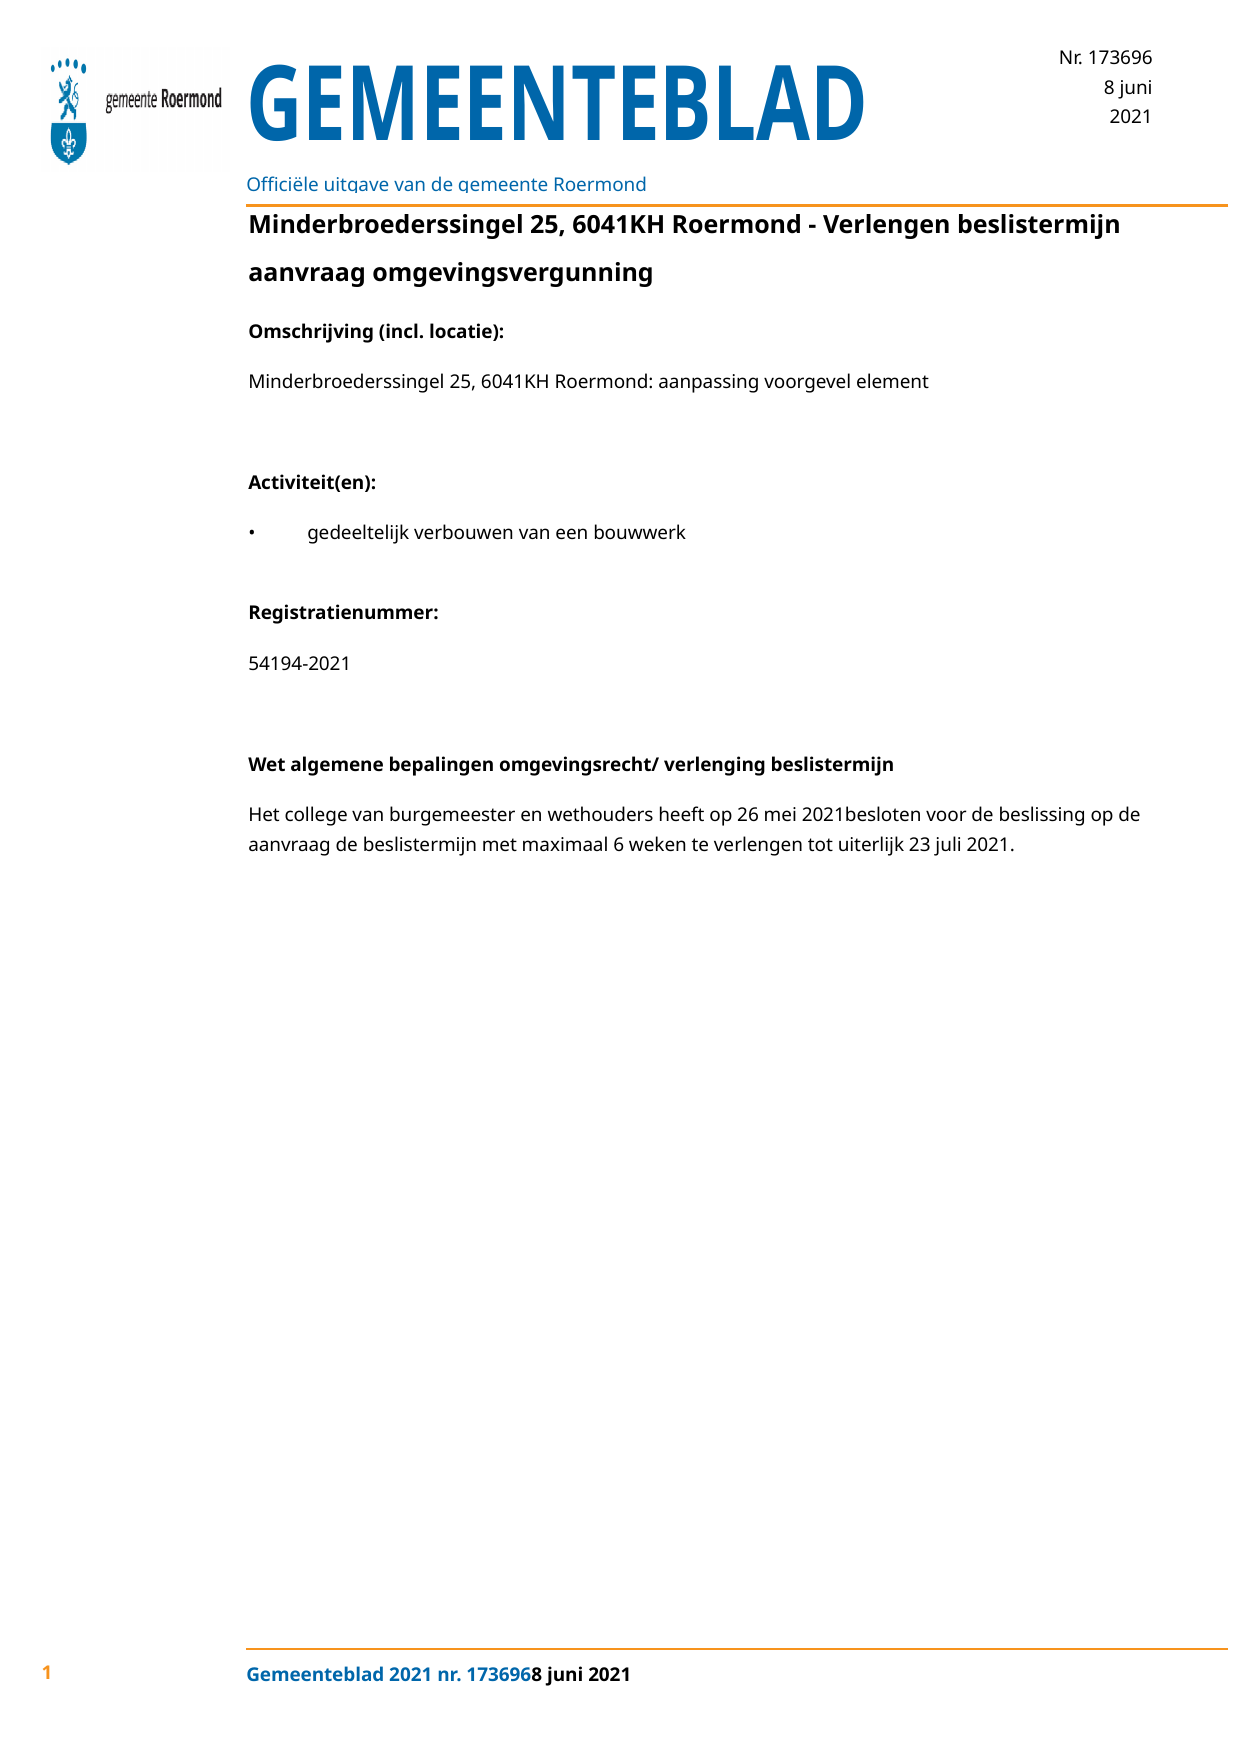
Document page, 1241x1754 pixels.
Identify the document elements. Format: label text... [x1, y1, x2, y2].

list gedeeltelijk verbouwen van een bouwwerk [248, 519, 1152, 545]
text Wet algemene bepalingen omgevingsrecht/ verlenging beslistermijn [248, 751, 1152, 777]
picture [41, 47, 231, 172]
text Activiteit(en): [248, 469, 1152, 495]
text Minderbroederssingel 25, 6041KH Roermond - Verlengen beslistermijn aanvraag omgevingsvergunning [248, 207, 1152, 288]
text Registratienummer: [248, 599, 1152, 625]
text 54194-2021 [248, 650, 1152, 676]
text Minderbroederssingel 25, 6041KH Roermond: aanpassing voorgevel element [248, 368, 1152, 394]
text Omschrijving (incl. locatie): [248, 318, 1152, 344]
text Het college van burgemeester en wethouders heeft op 26 mei 2021besloten voor de beslissing op de aanvraag de beslistermijn met maximaal 6 weken te verlengen tot uiterlijk 23 juli 2021. [248, 801, 1152, 857]
